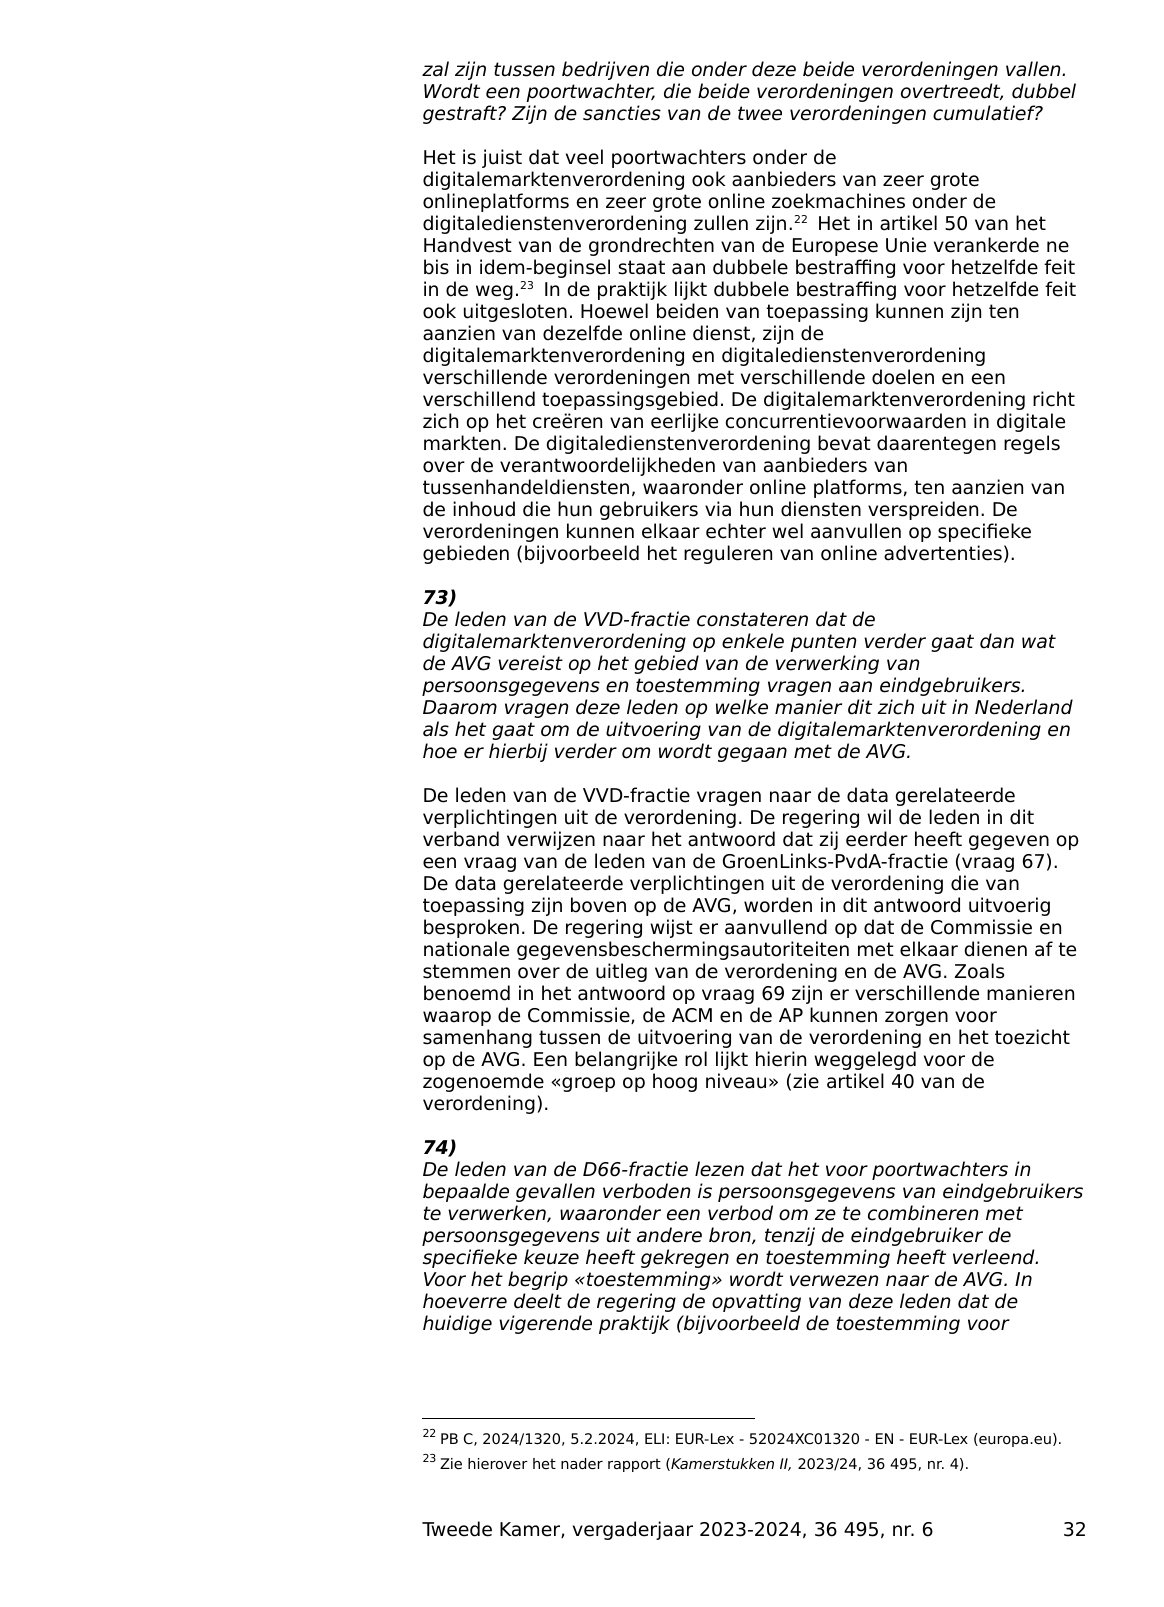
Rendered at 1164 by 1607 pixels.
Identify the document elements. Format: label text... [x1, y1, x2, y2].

text De leden van de D66-fractie lezen dat het voor poortwachters in bepaalde gevallen verboden is persoonsgegevens van eindgebruikers te verwerken, waaronder een verbod om ze te combineren met persoonsgegevens uit andere bron, tenzij de eindgebruiker de specifieke keuze heeft gekregen en toestemming heeft verleend. Voor het begrip «toestemming» wordt verwezen naar de AVG. In hoeverre deelt de regering de opvatting van deze leden dat de huidige vigerende praktijk (bijvoorbeeld de toestemming voor [422, 1159, 1087, 1335]
text De leden van de VVD-fractie vragen naar de data gerelateerde verplichtingen uit de verordening. De regering wil de leden in dit verband verwijzen naar het antwoord dat zij eerder heeft gegeven op een vraag van de leden van de GroenLinks-PvdA-fractie (vraag 67). De data gerelateerde verplichtingen uit de verordening die van toepassing zijn boven op de AVG, worden in dit antwoord uitvoerig besproken. De regering wijst er aanvullend op dat de Commissie en nationale gegevensbeschermingsautoriteiten met elkaar dienen af te stemmen over de uitleg van de verordening en de AVG. Zoals benoemd in het antwoord op vraag 69 zijn er verschillende manieren waarop de Commissie, de ACM en de AP kunnen zorgen voor samenhang tussen de uitvoering van de verordening en het toezicht op de AVG. Een belangrijke rol lijkt hierin weggelegd voor de zogenoemde «groep op hoog niveau» (zie artikel 40 van de verordening). [422, 785, 1087, 1115]
text zal zijn tussen bedrijven die onder deze beide verordeningen vallen. Wordt een poortwachter, die beide verordeningen overtreedt, dubbel gestraft? Zijn de sancties van de twee verordeningen cumulatief? [422, 59, 1087, 125]
text PB C, 2024/1320, 5.2.2024, ELI: EUR-Lex - 52024XC01320 - EN - EUR-Lex (europa.eu). [422, 1427, 1087, 1449]
text 74) [422, 1137, 1087, 1159]
text De leden van de VVD-fractie constateren dat de digitalemarktenverordening op enkele punten verder gaat dan wat de AVG vereist op het gebied van de verwerking van persoonsgegevens en toestemming vragen aan eindgebruikers. Daarom vragen deze leden op welke manier dit zich uit in Nederland als het gaat om de uitvoering van de digitalemarktenverordening en hoe er hierbij verder om wordt gegaan met de AVG. [422, 609, 1087, 763]
text 73) [422, 587, 1087, 609]
text Zie hierover het nader rapport (Kamerstukken II, 2023/24, 36 495, nr. 4). [422, 1452, 1087, 1474]
text Het is juist dat veel poortwachters onder de digitalemarktenverordening ook aanbieders van zeer grote onlineplatforms en zeer grote online zoekmachines onder de digitaledienstenverordening zullen zijn. Het in artikel 50 van het Handvest van de grondrechten van de Europese Unie verankerde ne bis in idem-beginsel staat aan dubbele bestraffing voor hetzelfde feit in de weg. In de praktijk lijkt dubbele bestraffing voor hetzelfde feit ook uitgesloten. Hoewel beiden van toepassing kunnen zijn ten aanzien van dezelfde online dienst, zijn de digitalemarktenverordening en digitaledienstenverordening verschillende verordeningen met verschillende doelen en een verschillend toepassingsgebied. De digitalemarktenverordening richt zich op het creëren van eerlijke concurrentievoorwaarden in digitale markten. De digitaledienstenverordening bevat daarentegen regels over de verantwoordelijkheden van aanbieders van tussenhandeldiensten, waaronder online platforms, ten aanzien van de inhoud die hun gebruikers via hun diensten verspreiden. De verordeningen kunnen elkaar echter wel aanvullen op specifieke gebieden (bijvoorbeeld het reguleren van online advertenties). [422, 147, 1087, 565]
